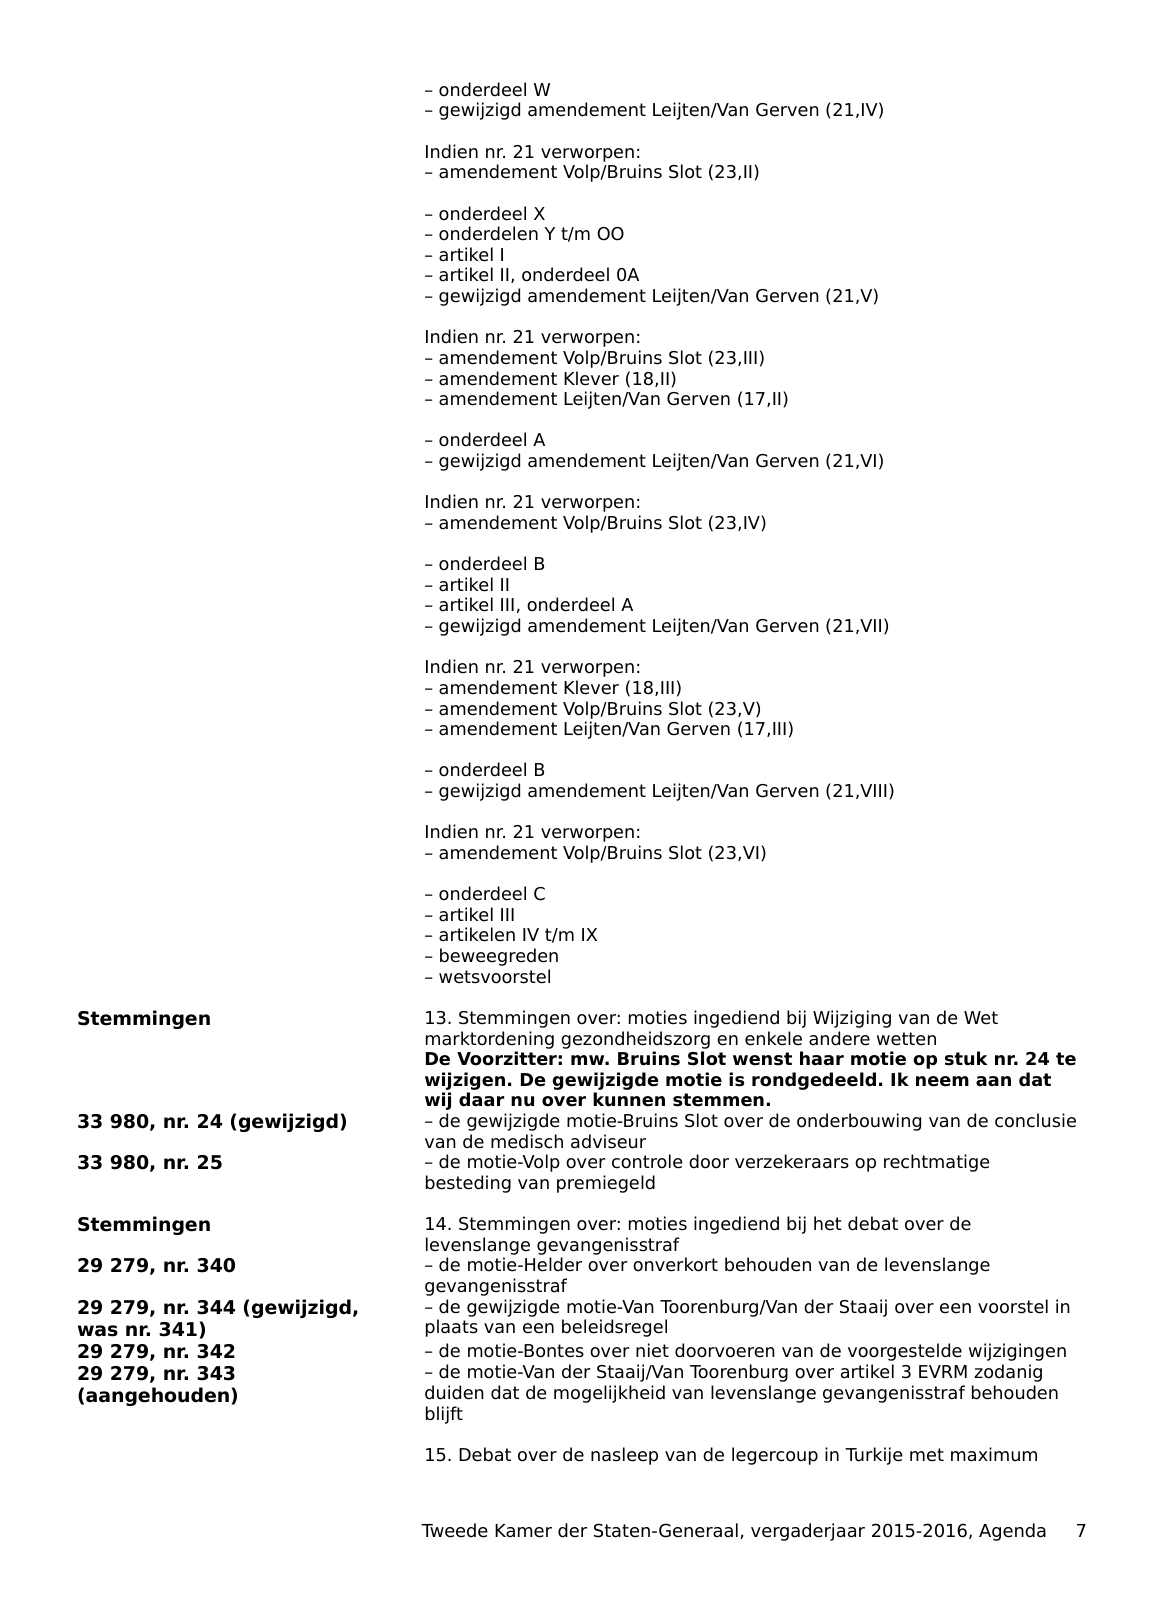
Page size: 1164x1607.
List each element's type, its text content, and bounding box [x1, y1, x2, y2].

table_cell – gewijzigd amendement Leijten/Van Gerven (21,IV) [418, 100, 1087, 121]
table_cell [401, 967, 418, 987]
table_cell [401, 1194, 418, 1214]
table_cell [401, 224, 418, 245]
table_cell 14. Stemmingen over: moties ingediend bij het debat over de levenslange gevangenisstraf [418, 1214, 1087, 1255]
table_cell [418, 59, 1087, 80]
table_cell [401, 451, 418, 472]
table_cell Indien nr. 21 verworpen: [418, 657, 1087, 678]
table_cell [77, 1445, 401, 1466]
table_cell [401, 1214, 418, 1255]
table_cell [77, 492, 401, 513]
table_cell Indien nr. 21 verworpen: [418, 327, 1087, 348]
table_cell – de motie-Volp over controle door verzekeraars op rechtmatige besteding van premiegeld [418, 1152, 1087, 1193]
table_cell [418, 802, 1087, 822]
table_cell – artikel III [418, 905, 1087, 925]
table_cell – onderdeel W [418, 80, 1087, 100]
table_cell 33 980, nr. 25 [77, 1152, 401, 1193]
table_cell [77, 369, 401, 389]
table_cell [401, 946, 418, 967]
table_cell [77, 121, 401, 142]
table_cell [401, 389, 418, 410]
table_cell [401, 760, 418, 781]
table_cell [77, 265, 401, 286]
table_cell [77, 699, 401, 719]
table_cell [401, 864, 418, 884]
table_cell [401, 740, 418, 760]
table_cell [77, 843, 401, 863]
table_cell [77, 224, 401, 245]
table_cell [401, 513, 418, 533]
table_cell – artikel III, onderdeel A [418, 595, 1087, 616]
table_cell [77, 327, 401, 348]
table_cell [77, 534, 401, 554]
table_cell 13. Stemmingen over: moties ingediend bij Wijziging van de Wet marktordening gezondheidszorg en enkele andere wetten [418, 1008, 1087, 1049]
table_cell Stemmingen [77, 1008, 401, 1049]
table_cell [401, 781, 418, 802]
table_cell 29 279, nr. 343 (aangehouden) [77, 1363, 401, 1424]
table_cell [77, 204, 401, 224]
table_cell [401, 637, 418, 657]
table_cell – amendement Volp/Bruins Slot (23,VI) [418, 843, 1087, 863]
table_cell [401, 1152, 418, 1193]
table_cell – amendement Volp/Bruins Slot (23,IV) [418, 513, 1087, 533]
table_cell [401, 822, 418, 843]
table_cell – de motie-Helder over onverkort behouden van de levenslange gevangenisstraf [418, 1255, 1087, 1297]
table_cell [401, 327, 418, 348]
table_cell [401, 369, 418, 389]
table_cell [77, 430, 401, 451]
table_cell Indien nr. 21 verworpen: [418, 492, 1087, 513]
table_cell [77, 286, 401, 307]
table_cell – gewijzigd amendement Leijten/Van Gerven (21,VIII) [418, 781, 1087, 802]
table_cell Stemmingen [77, 1214, 401, 1255]
table_cell 15. Debat over de nasleep van de legercoup in Turkije met maximum [418, 1445, 1087, 1466]
table_cell [401, 699, 418, 719]
table_cell [401, 1363, 418, 1424]
table_cell [418, 1424, 1087, 1445]
table_cell [401, 1341, 418, 1362]
table_cell 29 279, nr. 340 [77, 1255, 401, 1297]
table_cell [77, 616, 401, 637]
table_cell [77, 760, 401, 781]
table_cell [77, 183, 401, 203]
table_cell [77, 884, 401, 905]
table_cell [77, 946, 401, 967]
table_cell – gewijzigd amendement Leijten/Van Gerven (21,V) [418, 286, 1087, 307]
table_cell [77, 925, 401, 946]
table_cell [401, 348, 418, 368]
table_cell [401, 1255, 418, 1297]
table_cell – onderdeel X [418, 204, 1087, 224]
table_cell [418, 410, 1087, 430]
table_cell – artikel II [418, 575, 1087, 595]
table_cell [401, 925, 418, 946]
table_cell [401, 905, 418, 925]
table_cell [77, 781, 401, 802]
table_cell [418, 183, 1087, 203]
table_cell [77, 245, 401, 265]
table_cell [77, 575, 401, 595]
table_cell [418, 864, 1087, 884]
table_cell [401, 802, 418, 822]
table_cell [77, 513, 401, 533]
table_cell [401, 472, 418, 492]
table_cell [77, 389, 401, 410]
table_cell – amendement Klever (18,II) [418, 369, 1087, 389]
table_cell 29 279, nr. 342 [77, 1341, 401, 1362]
table_cell – gewijzigd amendement Leijten/Van Gerven (21,VII) [418, 616, 1087, 637]
table_cell [77, 719, 401, 740]
table_cell [77, 987, 401, 1008]
table_cell [418, 472, 1087, 492]
table_cell [401, 657, 418, 678]
table_cell [401, 121, 418, 142]
table_cell [401, 595, 418, 616]
table_cell [401, 575, 418, 595]
table_cell [401, 884, 418, 905]
table_cell [77, 1194, 401, 1214]
table_cell [77, 967, 401, 987]
table_cell [401, 534, 418, 554]
table_cell – amendement Leijten/Van Gerven (17,II) [418, 389, 1087, 410]
table_cell De Voorzitter: mw. Bruins Slot wenst haar motie op stuk nr. 24 te wijzigen. De gewijzigde motie is rondgedeeld. Ik neem aan dat wij daar nu over kunnen stemmen. [418, 1049, 1087, 1111]
table_cell [401, 286, 418, 307]
table_cell – onderdelen Y t/m OO [418, 224, 1087, 245]
table_cell – artikel II, onderdeel 0A [418, 265, 1087, 286]
table_cell – amendement Klever (18,III) [418, 678, 1087, 698]
table_cell [401, 1424, 418, 1445]
table_cell [77, 162, 401, 183]
table_cell [77, 142, 401, 162]
table_cell [401, 307, 418, 327]
table_cell [401, 1111, 418, 1152]
table_cell – beweegreden [418, 946, 1087, 967]
table_cell – amendement Volp/Bruins Slot (23,III) [418, 348, 1087, 368]
table_cell [401, 204, 418, 224]
table_cell [77, 410, 401, 430]
table_cell – onderdeel B [418, 760, 1087, 781]
table_cell [401, 410, 418, 430]
table_cell – gewijzigd amendement Leijten/Van Gerven (21,VI) [418, 451, 1087, 472]
table_cell [418, 121, 1087, 142]
table_cell [401, 678, 418, 698]
table_cell Indien nr. 21 verworpen: [418, 822, 1087, 843]
table_cell [401, 245, 418, 265]
table_cell [77, 678, 401, 698]
table_cell – amendement Volp/Bruins Slot (23,II) [418, 162, 1087, 183]
table_cell [418, 1194, 1087, 1214]
table_cell – onderdeel C [418, 884, 1087, 905]
table_cell [401, 1008, 418, 1049]
table_cell – wetsvoorstel [418, 967, 1087, 987]
table_cell [77, 472, 401, 492]
table_cell [77, 451, 401, 472]
table_cell – artikelen IV t/m IX [418, 925, 1087, 946]
table_cell [418, 987, 1087, 1008]
table_cell – artikel I [418, 245, 1087, 265]
table_cell [401, 1297, 418, 1341]
table_cell – de gewijzigde motie-Van Toorenburg/Van der Staaij over een voorstel in plaats van een beleidsregel [418, 1297, 1087, 1341]
table_cell [401, 1049, 418, 1111]
table_cell [418, 637, 1087, 657]
table_cell [401, 430, 418, 451]
table_cell [77, 307, 401, 327]
table_cell [77, 554, 401, 575]
table_cell [77, 348, 401, 368]
table_cell [401, 719, 418, 740]
table_cell [401, 142, 418, 162]
table_cell [401, 59, 418, 80]
table_cell – amendement Leijten/Van Gerven (17,III) [418, 719, 1087, 740]
table_cell [401, 987, 418, 1008]
table_cell [401, 492, 418, 513]
table_cell [401, 162, 418, 183]
table_cell [77, 905, 401, 925]
table_cell – amendement Volp/Bruins Slot (23,V) [418, 699, 1087, 719]
table_cell – onderdeel A [418, 430, 1087, 451]
table_cell – de gewijzigde motie-Bruins Slot over de onderbouwing van de conclusie van de medisch adviseur [418, 1111, 1087, 1152]
table_cell [401, 554, 418, 575]
table_cell [77, 740, 401, 760]
table_cell [401, 100, 418, 121]
table_cell [77, 864, 401, 884]
table_cell [77, 595, 401, 616]
table_cell – de motie-Bontes over niet doorvoeren van de voorgestelde wijzigingen [418, 1341, 1087, 1362]
table_cell [401, 843, 418, 863]
table_cell [77, 637, 401, 657]
table_cell – onderdeel B [418, 554, 1087, 575]
table_cell [77, 802, 401, 822]
table_cell [401, 183, 418, 203]
table_cell [418, 534, 1087, 554]
table_cell 33 980, nr. 24 (gewijzigd) [77, 1111, 401, 1152]
table_cell [418, 740, 1087, 760]
table_cell – de motie-Van der Staaij/Van Toorenburg over artikel 3 EVRM zodanig duiden dat de mogelijkheid van levenslange gevangenisstraf behouden blijft [418, 1363, 1087, 1424]
table_cell [401, 616, 418, 637]
table_cell [77, 657, 401, 678]
table_cell [77, 1049, 401, 1111]
table_cell [77, 59, 401, 80]
table_cell [401, 265, 418, 286]
table_cell [77, 822, 401, 843]
table_cell [77, 80, 401, 100]
table_cell 29 279, nr. 344 (gewijzigd, was nr. 341) [77, 1297, 401, 1341]
table_cell Indien nr. 21 verworpen: [418, 142, 1087, 162]
table_cell [401, 1445, 418, 1466]
table_cell [401, 80, 418, 100]
table_cell [77, 100, 401, 121]
table_cell [77, 1424, 401, 1445]
table_cell [418, 307, 1087, 327]
